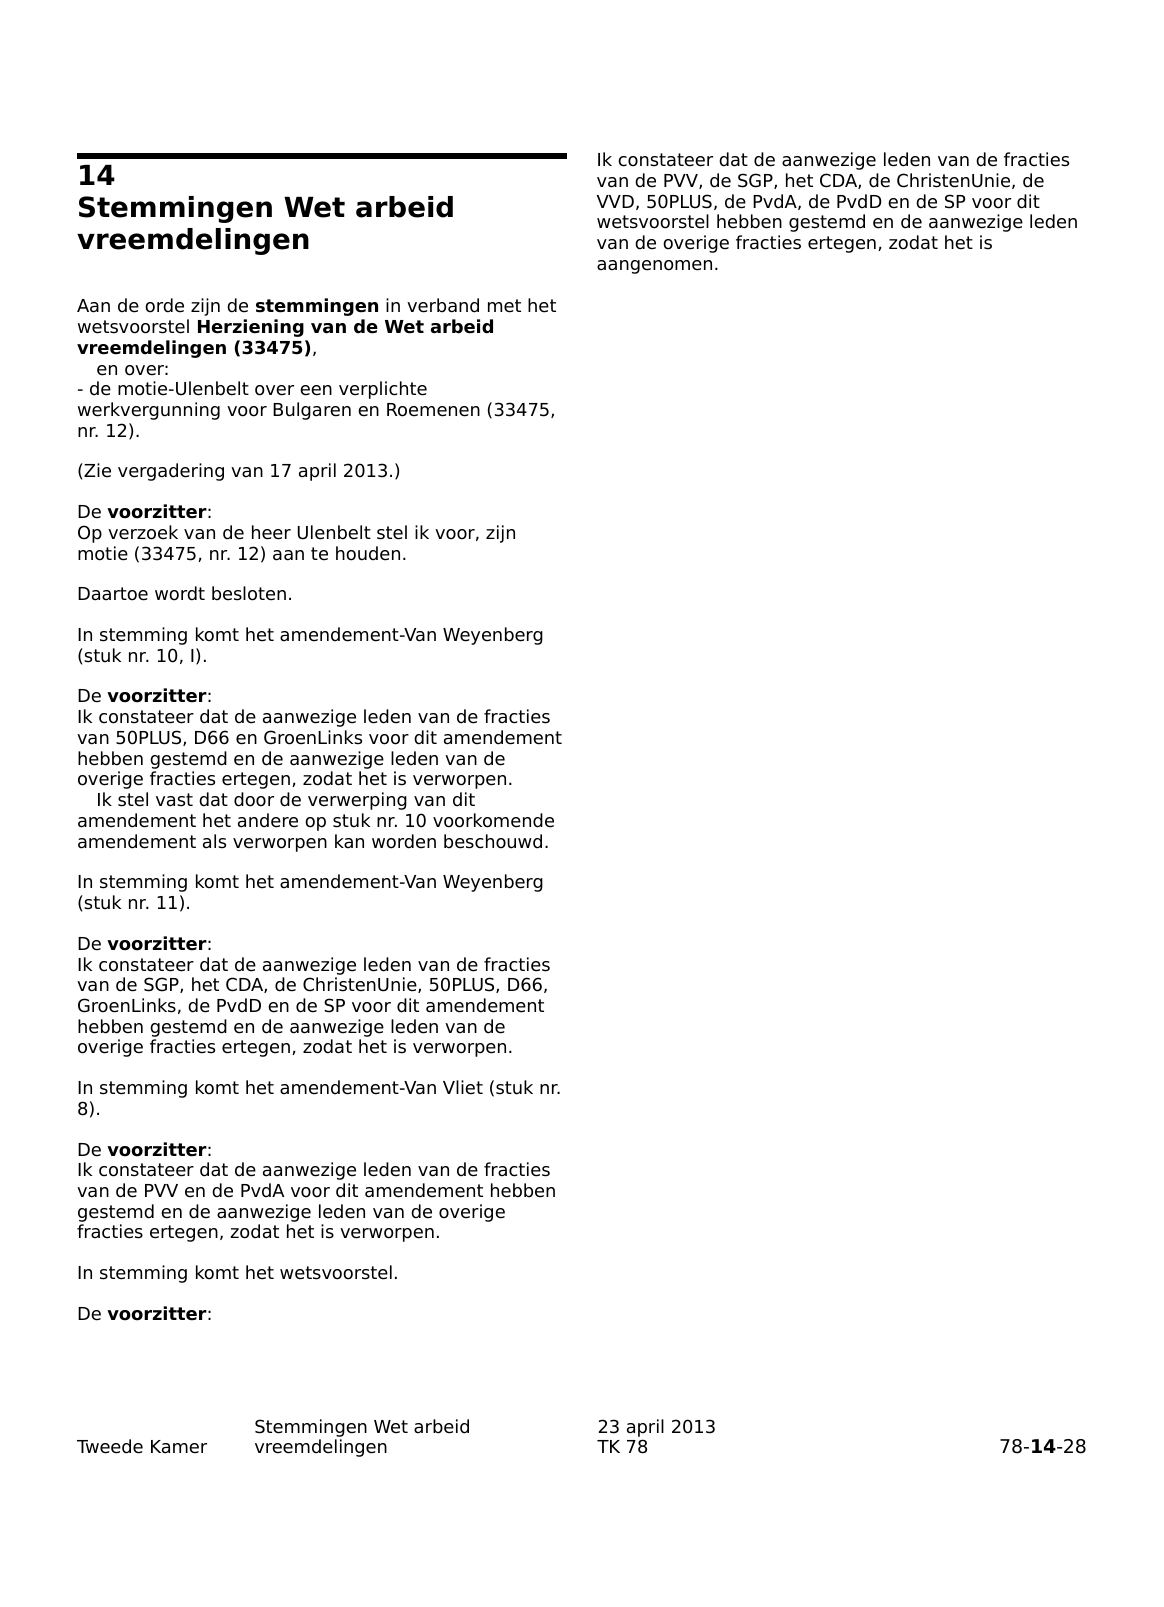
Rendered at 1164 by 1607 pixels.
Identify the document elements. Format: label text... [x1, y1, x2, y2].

text De voorzitter: [77, 1304, 567, 1324]
text en over: [77, 358, 567, 379]
text De voorzitter: [77, 1139, 567, 1160]
text In stemming komt het amendement-Van Weyenberg (stuk nr. 10, I). [77, 625, 567, 666]
text In stemming komt het wetsvoorstel. [77, 1263, 567, 1284]
text In stemming komt het amendement-Van Vliet (stuk nr. 8). [77, 1078, 567, 1119]
text Ik constateer dat de aanwezige leden van de fracties van 50PLUS, D66 en GroenLinks voor dit amendement hebben gestemd en de aanwezige leden van de overige fracties ertegen, zodat het is verworpen. [77, 707, 567, 790]
text Ik constateer dat de aanwezige leden van de fracties van de PVV, de SGP, het CDA, de ChristenUnie, de VVD, 50PLUS, de PvdA, de PvdD en de SP voor dit wetsvoorstel hebben gestemd en de aanwezige leden van de overige fracties ertegen, zodat het is aangenomen. [596, 150, 1087, 274]
text Op verzoek van de heer Ulenbelt stel ik voor, zijn motie (33475, nr. 12) aan te houden. [77, 523, 567, 564]
text In stemming komt het amendement-Van Weyenberg (stuk nr. 11). [77, 872, 567, 914]
text Ik stel vast dat door de verwerping van dit amendement het andere op stuk nr. 10 voorkomende amendement als verworpen kan worden beschouwd. [77, 790, 567, 852]
text Aan de orde zijn de stemmingen in verband met het wetsvoorstel Herziening van de Wet arbeid vreemdelingen (33475), [77, 296, 567, 358]
text Ik constateer dat de aanwezige leden van de fracties van de SGP, het CDA, de ChristenUnie, 50PLUS, D66, GroenLinks, de PvdD en de SP voor dit amendement hebben gestemd en de aanwezige leden van de overige fracties ertegen, zodat het is verworpen. [77, 954, 567, 1058]
text - de motie-Ulenbelt over een verplichte werkvergunning voor Bulgaren en Roemenen (33475, nr. 12). [77, 379, 567, 441]
title 14 Stemmingen Wet arbeid vreemdelingen [77, 159, 567, 256]
text Ik constateer dat de aanwezige leden van de fracties van de PVV en de PvdA voor dit amendement hebben gestemd en de aanwezige leden van de overige fracties ertegen, zodat het is verworpen. [77, 1160, 567, 1243]
text De voorzitter: [77, 934, 567, 954]
text De voorzitter: [77, 502, 567, 523]
text (Zie vergadering van 17 april 2013.) [77, 461, 567, 482]
text De voorzitter: [77, 686, 567, 707]
text Daartoe wordt besloten. [77, 584, 567, 605]
